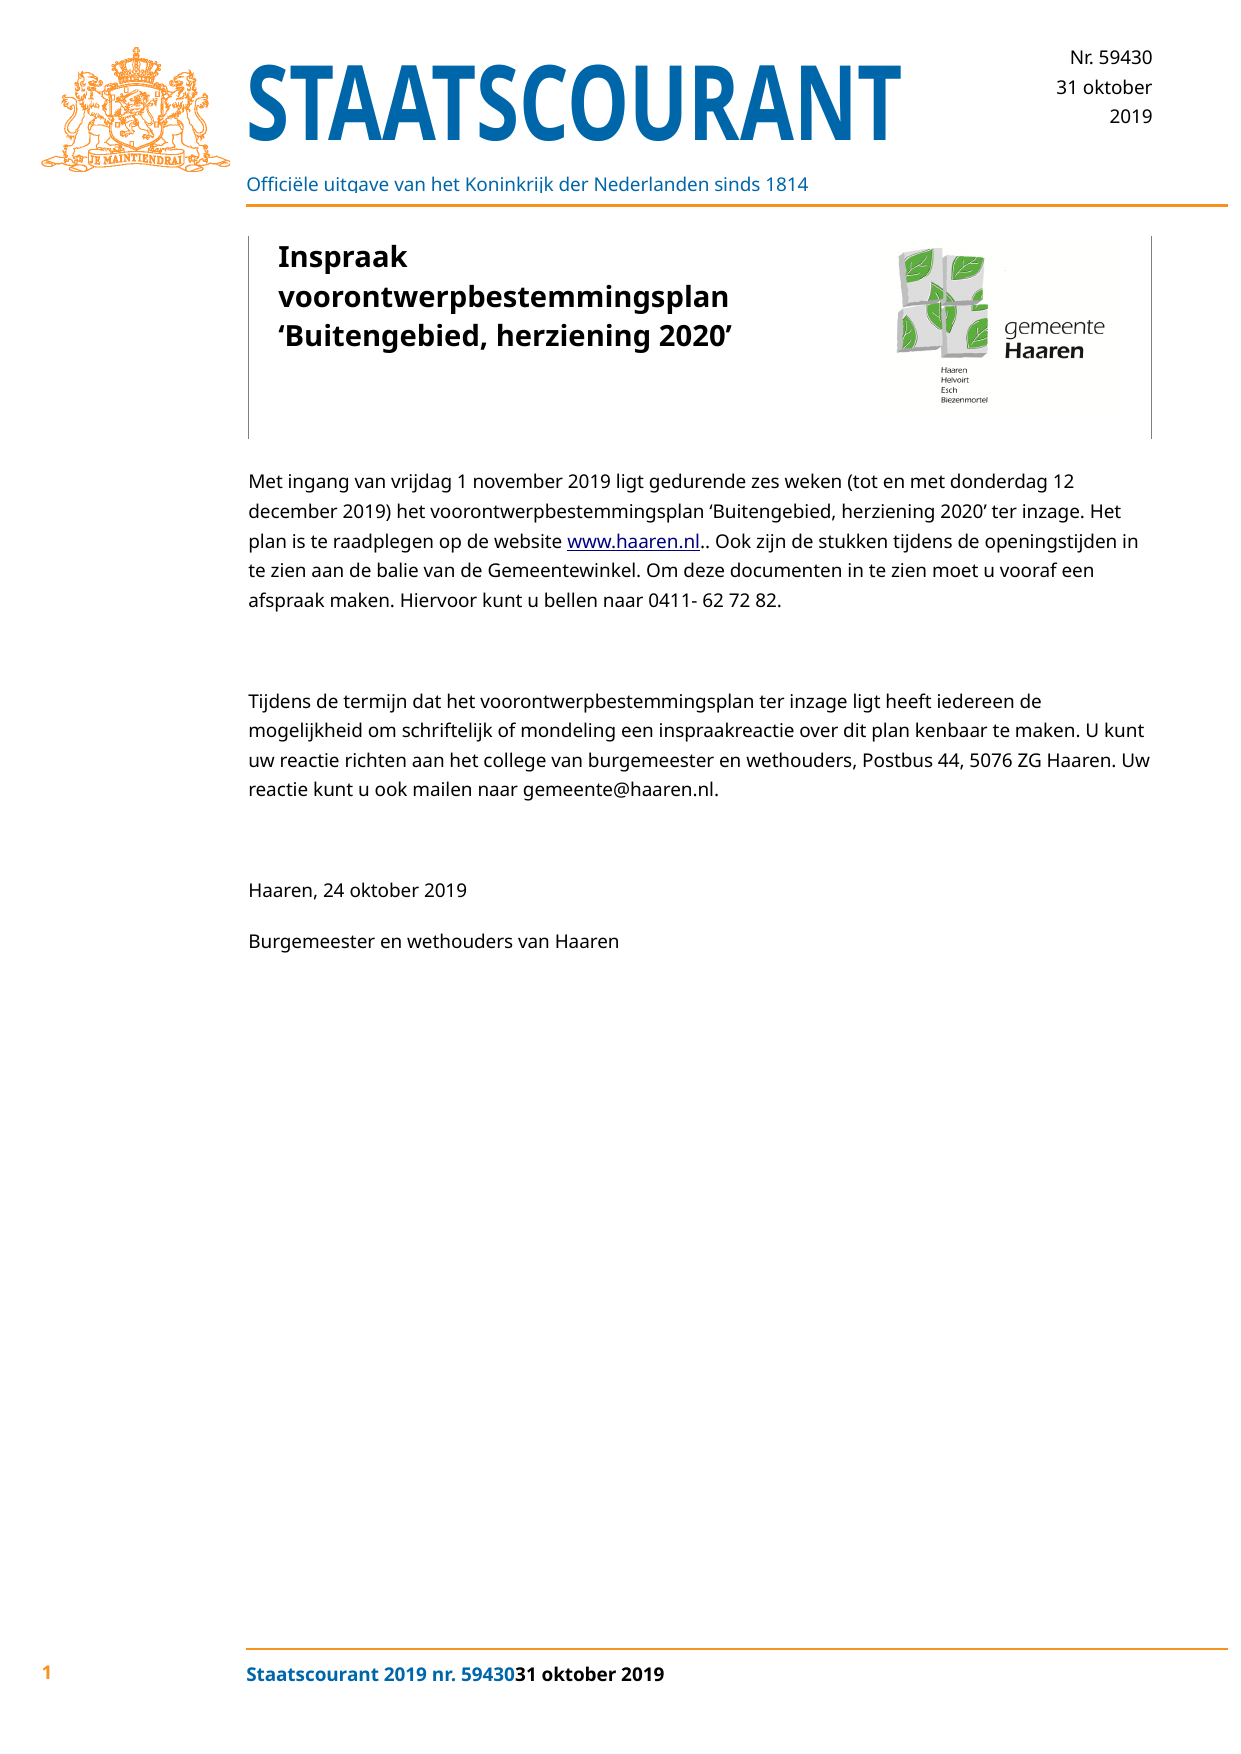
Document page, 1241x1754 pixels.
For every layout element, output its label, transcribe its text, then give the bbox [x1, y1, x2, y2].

text Tijdens de termijn dat het voorontwerpbestemmingsplan ter inzage ligt heeft iedereen de mogelijkheid om schriftelijk of mondeling een inspraakreactie over dit plan kenbaar te maken. U kunt uw reactie richten aan het college van burgemeester en wethouders, Postbus 44, 5076 ZG Haaren. Uw reactie kunt u ook mailen naar gemeente@haaren.nl. [248, 688, 1152, 802]
text Haaren, 24 oktober 2019 [248, 877, 1152, 903]
picture [41, 47, 231, 172]
table_header [850, 236, 886, 413]
text Met ingang van vrijdag 1 november 2019 ligt gedurende zes weken (tot en met donderdag 12 december 2019) het voorontwerpbestemmingsplan ‘Buitengebied, herziening 2020’ ter inzage. Het plan is te raadplegen op de website www.haaren.nl.. Ook zijn de stukken tijdens de openingstijden in te zien aan de balie van de Gemeentewinkel. Om deze documenten in te zien moet u vooraf een afspraak maken. Hiervoor kunt u bellen naar 0411- 62 72 82. [248, 469, 1152, 613]
table_header [1115, 236, 1151, 413]
table_header Inspraak voorontwerpbestemmingsplan ‘Buitengebied, herziening 2020’ [249, 236, 850, 439]
picture [886, 236, 1115, 414]
table_header [850, 414, 1151, 439]
text Burgemeester en wethouders van Haaren [248, 928, 1152, 953]
